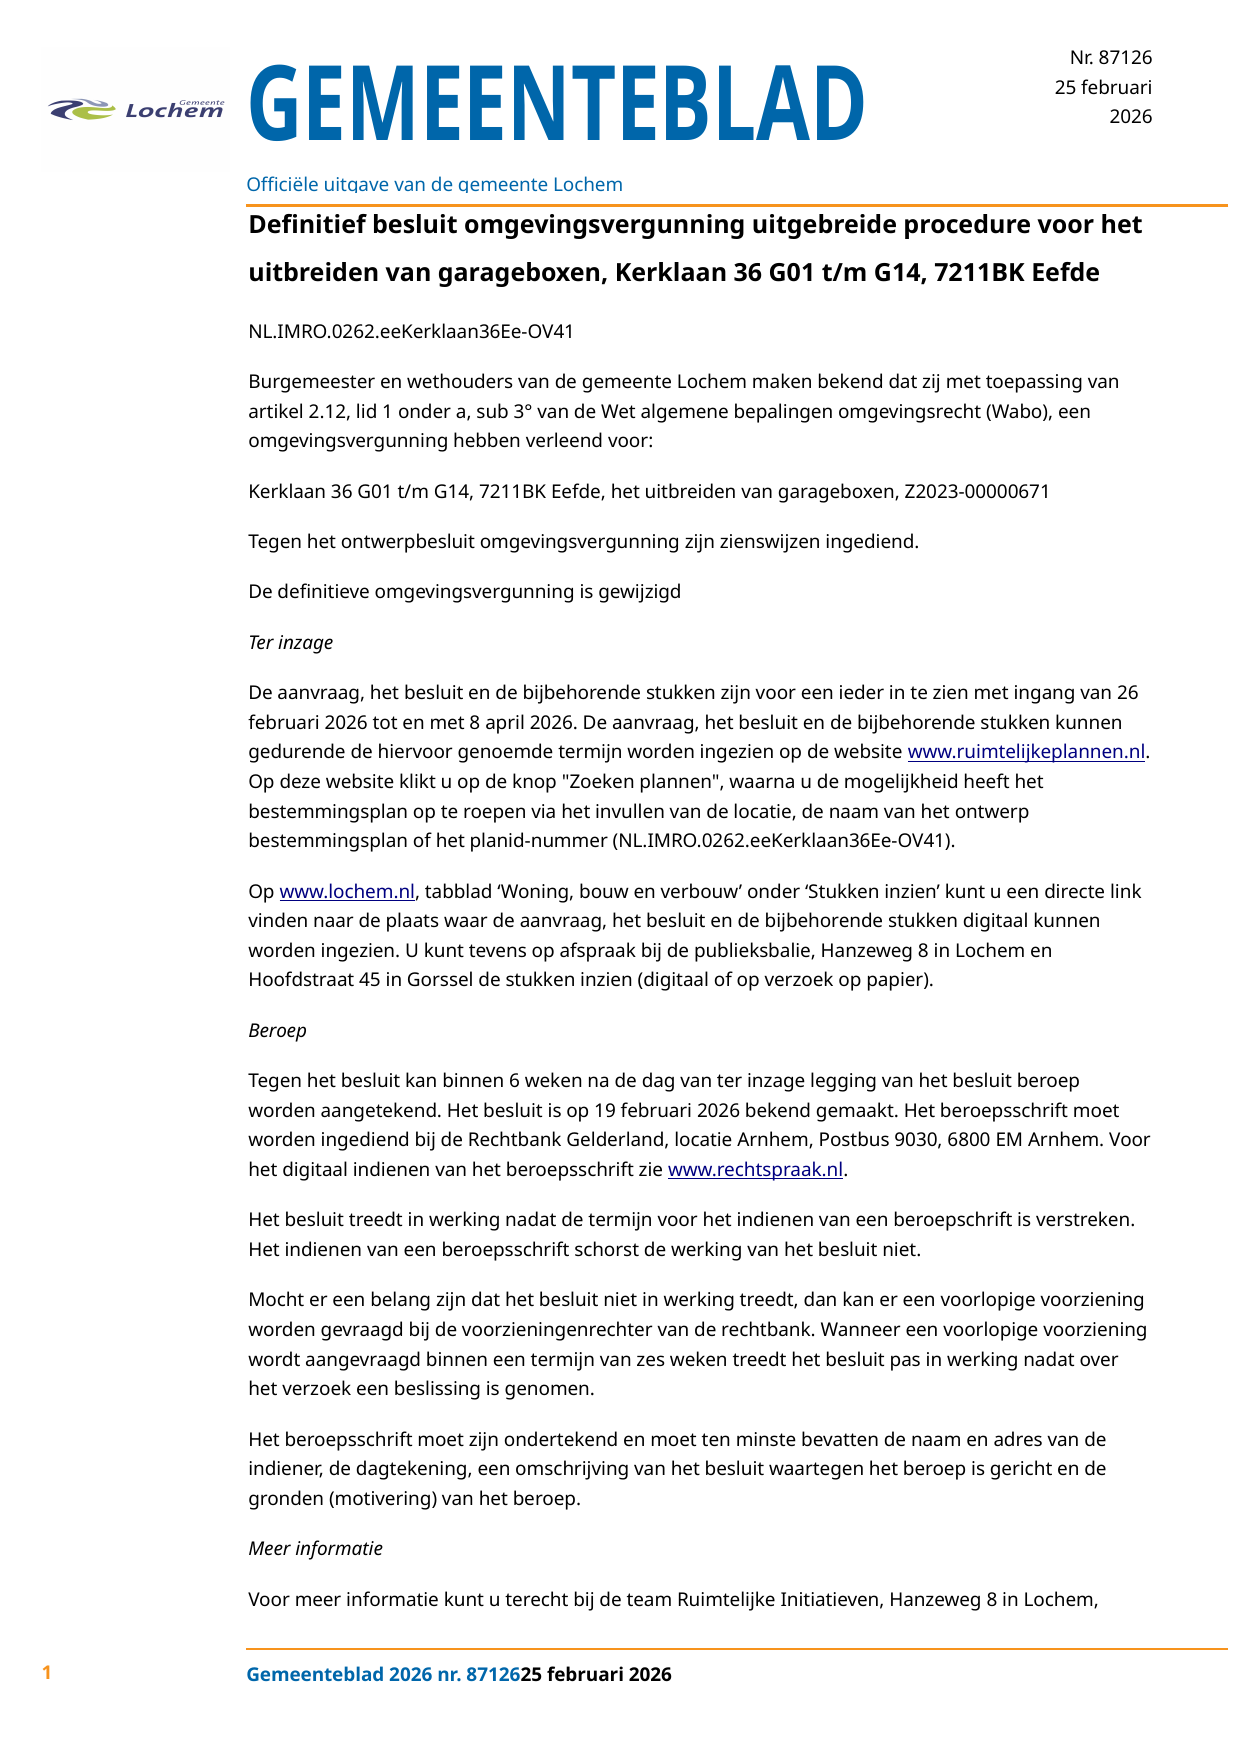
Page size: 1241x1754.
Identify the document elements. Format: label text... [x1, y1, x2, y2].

text De definitieve omgevingsvergunning is gewijzigd [248, 579, 1152, 604]
text Kerklaan 36 G01 t/m G14, 7211BK Eefde, het uitbreiden van garageboxen, Z2023-00000671 [248, 478, 1152, 504]
text NL.IMRO.0262.eeKerklaan36Ee-OV41 [248, 318, 1152, 344]
text Meer informatie [248, 1535, 1152, 1561]
text De aanvraag, het besluit en de bijbehorende stukken zijn voor een ieder in te zien met ingang van 26 februari 2026 tot en met 8 april 2026. De aanvraag, het besluit en de bijbehorende stukken kunnen gedurende de hiervoor genoemde termijn worden ingezien op de website www.ruimtelijkeplannen.nl. Op deze website klikt u op de knop "Zoeken plannen", waarna u de mogelijkheid heeft het bestemmingsplan op te roepen via het invullen van de locatie, de naam van het ontwerp bestemmingsplan of het planid-nummer (NL.IMRO.0262.eeKerklaan36Ee-OV41). [248, 679, 1152, 853]
text Tegen het besluit kan binnen 6 weken na de dag van ter inzage legging van het besluit beroep worden aangetekend. Het besluit is op 19 februari 2026 bekend gemaakt. Het beroepsschrift moet worden ingediend bij de Rechtbank Gelderland, locatie Arnhem, Postbus 9030, 6800 EM Arnhem. Voor het digitaal indienen van het beroepsschrift zie www.rechtspraak.nl. [248, 1067, 1152, 1182]
text Ter inzage [248, 629, 1152, 655]
text Op www.lochem.nl, tabblad ‘Woning, bouw en verbouw’ onder ‘Stukken inzien’ kunt u een directe link vinden naar de plaats waar de aanvraag, het besluit en de bijbehorende stukken digitaal kunnen worden ingezien. U kunt tevens op afspraak bij de publieksbalie, Hanzeweg 8 in Lochem en Hoofdstraat 45 in Gorssel de stukken inzien (digitaal of op verzoek op papier). [248, 878, 1152, 992]
text Burgemeester en wethouders van de gemeente Lochem maken bekend dat zij met toepassing van artikel 2.12, lid 1 onder a, sub 3° van de Wet algemene bepalingen omgevingsrecht (Wabo), een omgevingsvergunning hebben verleend voor: [248, 368, 1152, 453]
text Voor meer informatie kunt u terecht bij de team Ruimtelijke Initiatieven, Hanzeweg 8 in Lochem, [248, 1586, 1152, 1612]
text Definitief besluit omgevingsvergunning uitgebreide procedure voor het uitbreiden van garageboxen, Kerklaan 36 G01 t/m G14, 7211BK Eefde [248, 207, 1152, 288]
picture [41, 47, 231, 172]
text Het besluit treedt in werking nadat de termijn voor het indienen van een beroepschrift is verstreken. Het indienen van een beroepsschrift schorst de werking van het besluit niet. [248, 1207, 1152, 1262]
text Beroep [248, 1017, 1152, 1043]
text Mocht er een belang zijn dat het besluit niet in werking treedt, dan kan er een voorlopige voorziening worden gevraagd bij de voorzieningenrechter van de rechtbank. Wanneer een voorlopige voorziening wordt aangevraagd binnen een termijn van zes weken treedt het besluit pas in werking nadat over het verzoek een beslissing is genomen. [248, 1287, 1152, 1401]
text Het beroepsschrift moet zijn ondertekend en moet ten minste bevatten de naam en adres van de indiener, de dagtekening, een omschrijving van het besluit waartegen het beroep is gericht en de gronden (motivering) van het beroep. [248, 1426, 1152, 1511]
text Tegen het ontwerpbesluit omgevingsvergunning zijn zienswijzen ingediend. [248, 528, 1152, 554]
